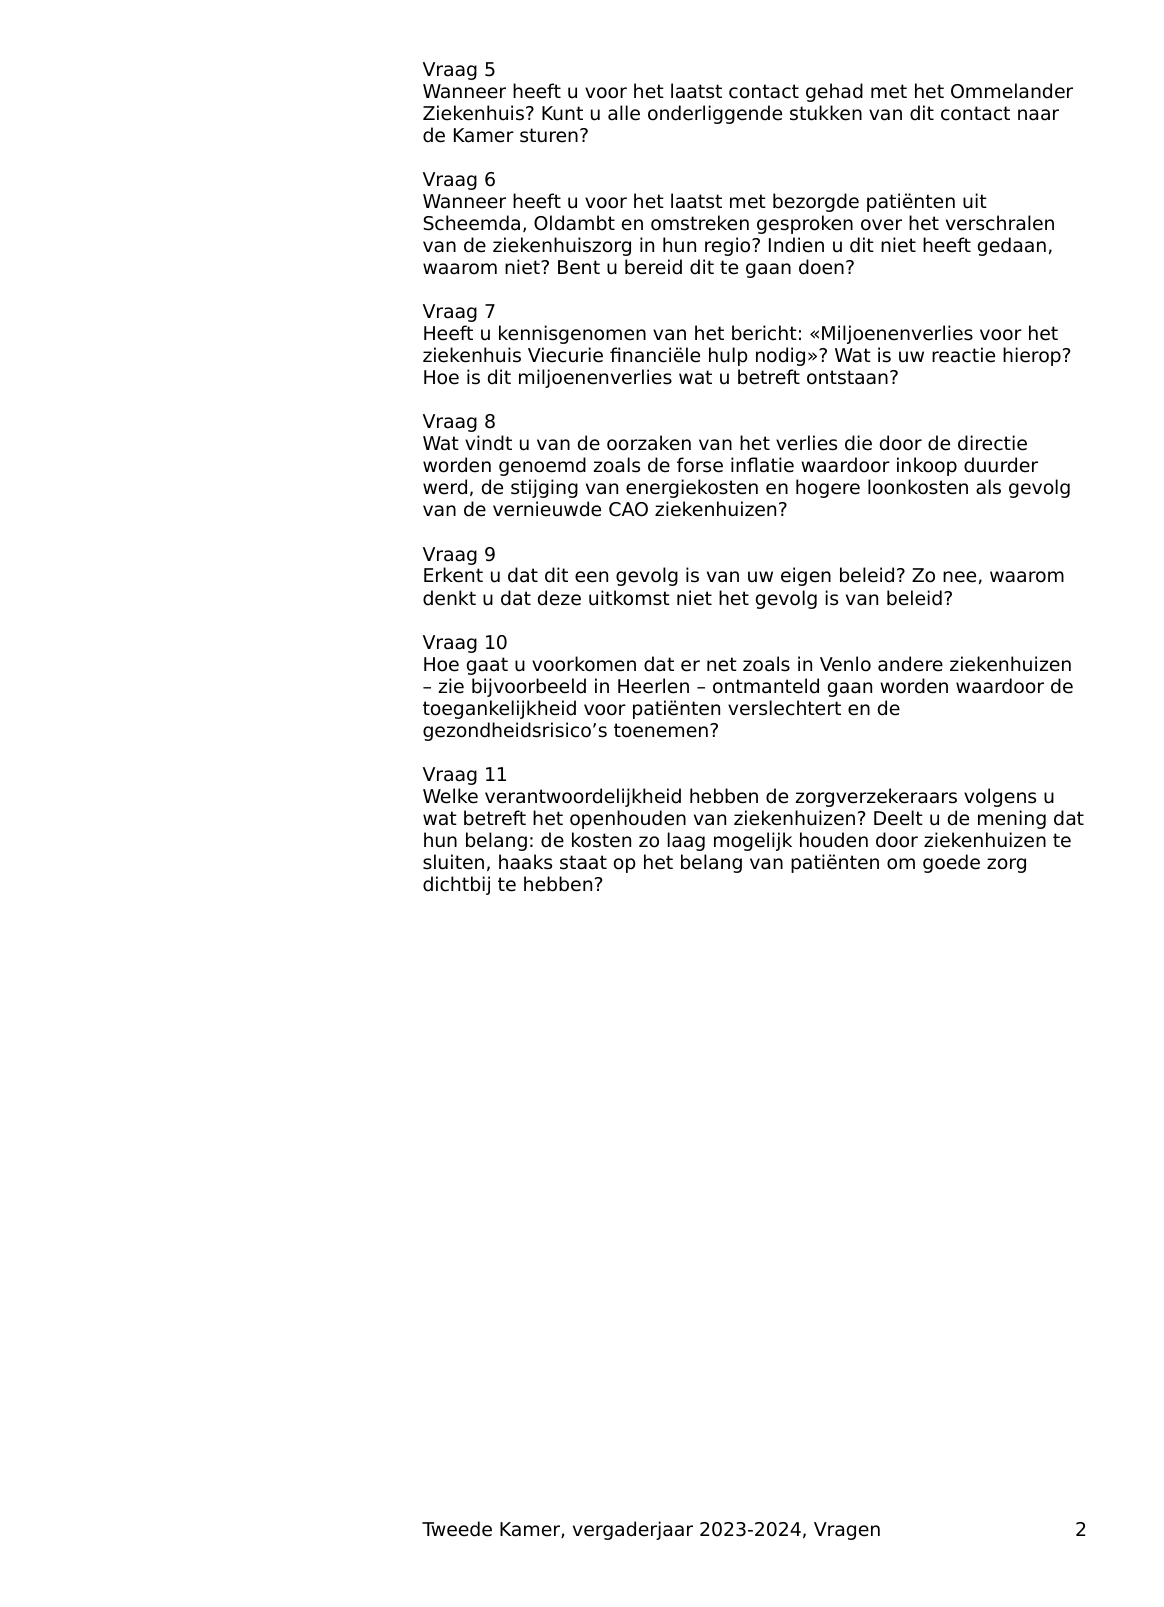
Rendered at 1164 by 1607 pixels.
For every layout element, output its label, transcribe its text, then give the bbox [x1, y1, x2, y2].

text Erkent u dat dit een gevolg is van uw eigen beleid? Zo nee, waarom denkt u dat deze uitkomst niet het gevolg is van beleid? [422, 565, 1087, 609]
text Vraag 9 [422, 543, 1087, 565]
text Welke verantwoordelijkheid hebben de zorgverzekeraars volgens u wat betreft het openhouden van ziekenhuizen? Deelt u de mening dat hun belang: de kosten zo laag mogelijk houden door ziekenhuizen te sluiten, haaks staat op het belang van patiënten om goede zorg dichtbij te hebben? [422, 786, 1087, 896]
text Wanneer heeft u voor het laatst contact gehad met het Ommelander Ziekenhuis? Kunt u alle onderliggende stukken van dit contact naar de Kamer sturen? [422, 81, 1087, 147]
text Vraag 8 [422, 411, 1087, 433]
text Wanneer heeft u voor het laatst met bezorgde patiënten uit Scheemda, Oldambt en omstreken gesproken over het verschralen van de ziekenhuiszorg in hun regio? Indien u dit niet heeft gedaan, waarom niet? Bent u bereid dit te gaan doen? [422, 191, 1087, 279]
text Vraag 5 [422, 59, 1087, 81]
text Wat vindt u van de oorzaken van het verlies die door de directie worden genoemd zoals de forse inflatie waardoor inkoop duurder werd, de stijging van energiekosten en hogere loonkosten als gevolg van de vernieuwde CAO ziekenhuizen? [422, 433, 1087, 521]
text Vraag 11 [422, 764, 1087, 786]
text Hoe gaat u voorkomen dat er net zoals in Venlo andere ziekenhuizen – zie bijvoorbeeld in Heerlen – ontmanteld gaan worden waardoor de toegankelijkheid voor patiënten verslechtert en de gezondheidsrisico’s toenemen? [422, 653, 1087, 741]
text Heeft u kennisgenomen van het bericht: «Miljoenenverlies voor het ziekenhuis Viecurie financiële hulp nodig»? Wat is uw reactie hierop? Hoe is dit miljoenenverlies wat u betreft ontstaan? [422, 323, 1087, 389]
text Vraag 10 [422, 632, 1087, 653]
text Vraag 7 [422, 301, 1087, 323]
text Vraag 6 [422, 169, 1087, 191]
